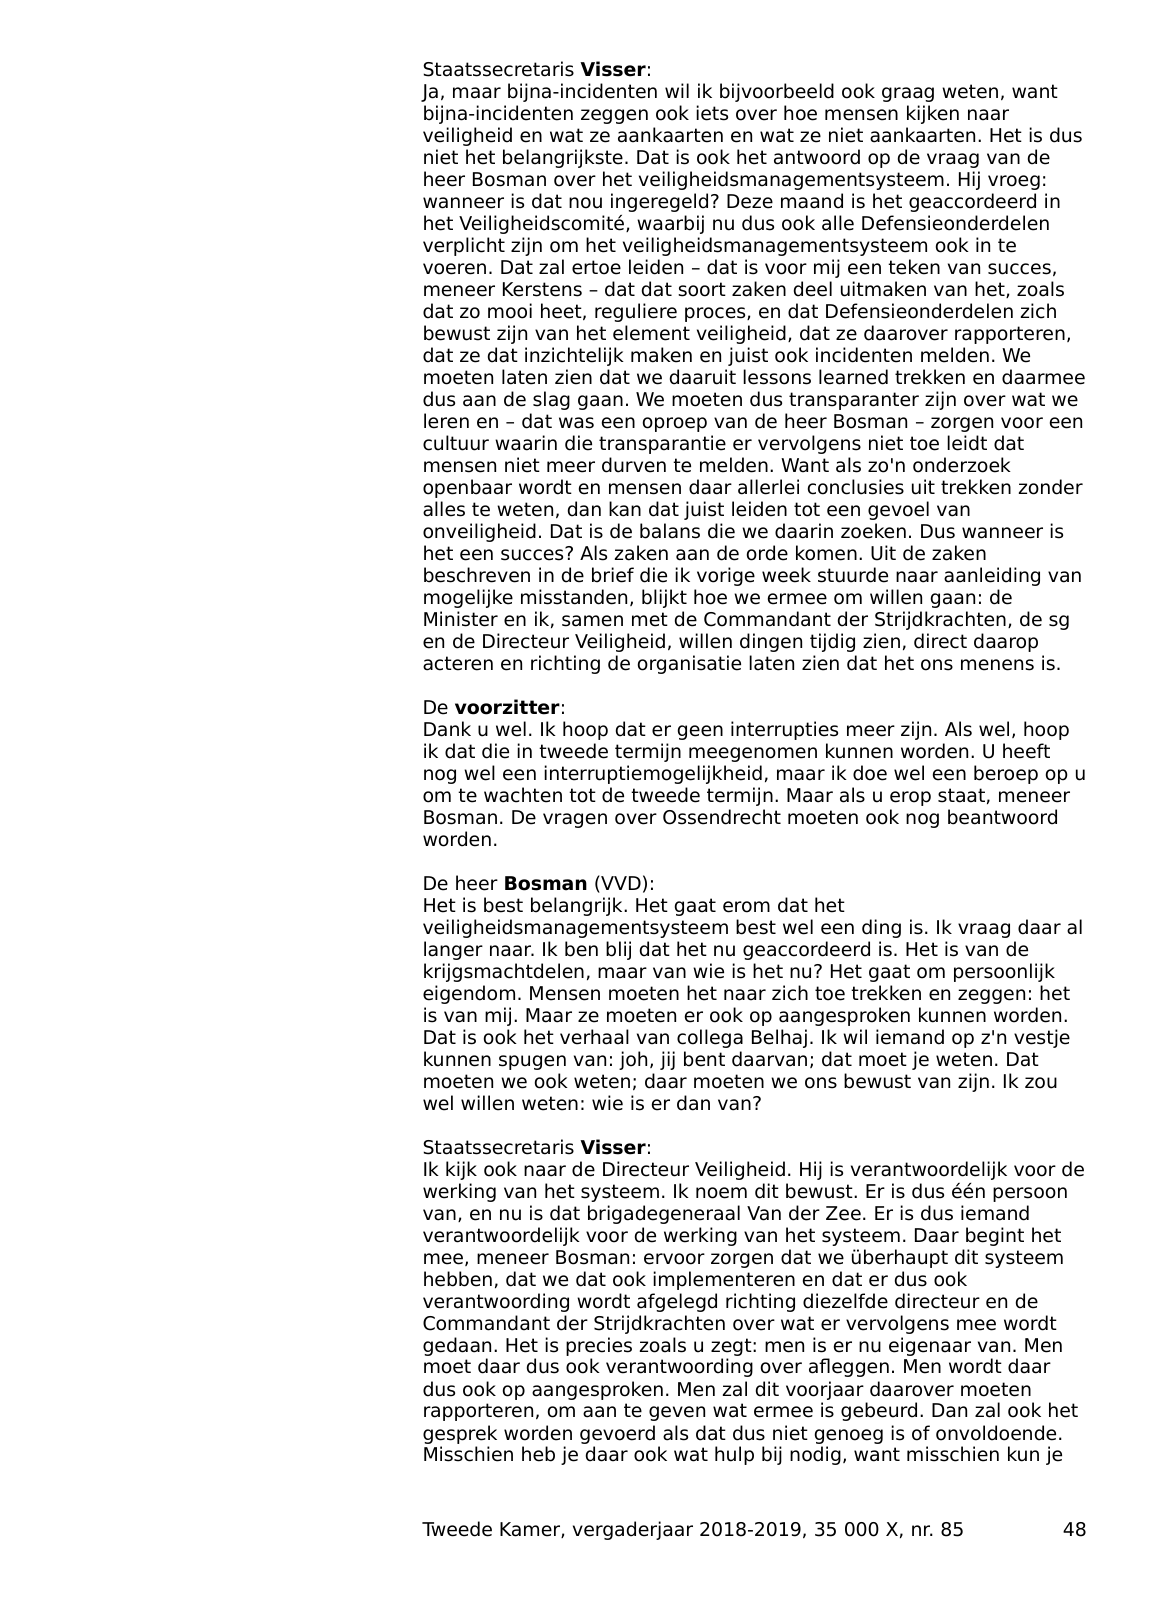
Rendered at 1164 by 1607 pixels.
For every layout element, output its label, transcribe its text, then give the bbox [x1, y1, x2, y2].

text Staatssecretaris Visser: [422, 59, 1087, 81]
text De heer Bosman (VVD): [422, 873, 1087, 895]
text Ja, maar bijna-incidenten wil ik bijvoorbeeld ook graag weten, want bijna-incidenten zeggen ook iets over hoe mensen kijken naar veiligheid en wat ze aankaarten en wat ze niet aankaarten. Het is dus niet het belangrijkste. Dat is ook het antwoord op de vraag van de heer Bosman over het veiligheidsmanagementsysteem. Hij vroeg: wanneer is dat nou ingeregeld? Deze maand is het geaccordeerd in het Veiligheidscomité, waarbij nu dus ook alle Defensieonderdelen verplicht zijn om het veiligheidsmanagementsysteem ook in te voeren. Dat zal ertoe leiden – dat is voor mij een teken van succes, meneer Kerstens – dat dat soort zaken deel uitmaken van het, zoals dat zo mooi heet, reguliere proces, en dat Defensieonderdelen zich bewust zijn van het element veiligheid, dat ze daarover rapporteren, dat ze dat inzichtelijk maken en juist ook incidenten melden. We moeten laten zien dat we daaruit lessons learned trekken en daarmee dus aan de slag gaan. We moeten dus transparanter zijn over wat we leren en – dat was een oproep van de heer Bosman – zorgen voor een cultuur waarin die transparantie er vervolgens niet toe leidt dat mensen niet meer durven te melden. Want als zo'n onderzoek openbaar wordt en mensen daar allerlei conclusies uit trekken zonder alles te weten, dan kan dat juist leiden tot een gevoel van onveiligheid. Dat is de balans die we daarin zoeken. Dus wanneer is het een succes? Als zaken aan de orde komen. Uit de zaken beschreven in de brief die ik vorige week stuurde naar aanleiding van mogelijke misstanden, blijkt hoe we ermee om willen gaan: de Minister en ik, samen met de Commandant der Strijdkrachten, de sg en de Directeur Veiligheid, willen dingen tijdig zien, direct daarop acteren en richting de organisatie laten zien dat het ons menens is. [422, 81, 1087, 674]
text Staatssecretaris Visser: [422, 1137, 1087, 1159]
text De voorzitter: [422, 697, 1087, 719]
text Het is best belangrijk. Het gaat erom dat het veiligheidsmanagementsysteem best wel een ding is. Ik vraag daar al langer naar. Ik ben blij dat het nu geaccordeerd is. Het is van de krijgsmachtdelen, maar van wie is het nu? Het gaat om persoonlijk eigendom. Mensen moeten het naar zich toe trekken en zeggen: het is van mij. Maar ze moeten er ook op aangesproken kunnen worden. Dat is ook het verhaal van collega Belhaj. Ik wil iemand op z'n vestje kunnen spugen van: joh, jij bent daarvan; dat moet je weten. Dat moeten we ook weten; daar moeten we ons bewust van zijn. Ik zou wel willen weten: wie is er dan van? [422, 895, 1087, 1114]
text Ik kijk ook naar de Directeur Veiligheid. Hij is verantwoordelijk voor de werking van het systeem. Ik noem dit bewust. Er is dus één persoon van, en nu is dat brigadegeneraal Van der Zee. Er is dus iemand verantwoordelijk voor de werking van het systeem. Daar begint het mee, meneer Bosman: ervoor zorgen dat we überhaupt dit systeem hebben, dat we dat ook implementeren en dat er dus ook verantwoording wordt afgelegd richting diezelfde directeur en de Commandant der Strijdkrachten over wat er vervolgens mee wordt gedaan. Het is precies zoals u zegt: men is er nu eigenaar van. Men moet daar dus ook verantwoording over afleggen. Men wordt daar dus ook op aangesproken. Men zal dit voorjaar daarover moeten rapporteren, om aan te geven wat ermee is gebeurd. Dan zal ook het gesprek worden gevoerd als dat dus niet genoeg is of onvoldoende. Misschien heb je daar ook wat hulp bij nodig, want misschien kun je [422, 1159, 1087, 1466]
text Dank u wel. Ik hoop dat er geen interrupties meer zijn. Als wel, hoop ik dat die in tweede termijn meegenomen kunnen worden. U heeft nog wel een interruptiemogelijkheid, maar ik doe wel een beroep op u om te wachten tot de tweede termijn. Maar als u erop staat, meneer Bosman. De vragen over Ossendrecht moeten ook nog beantwoord worden. [422, 719, 1087, 851]
